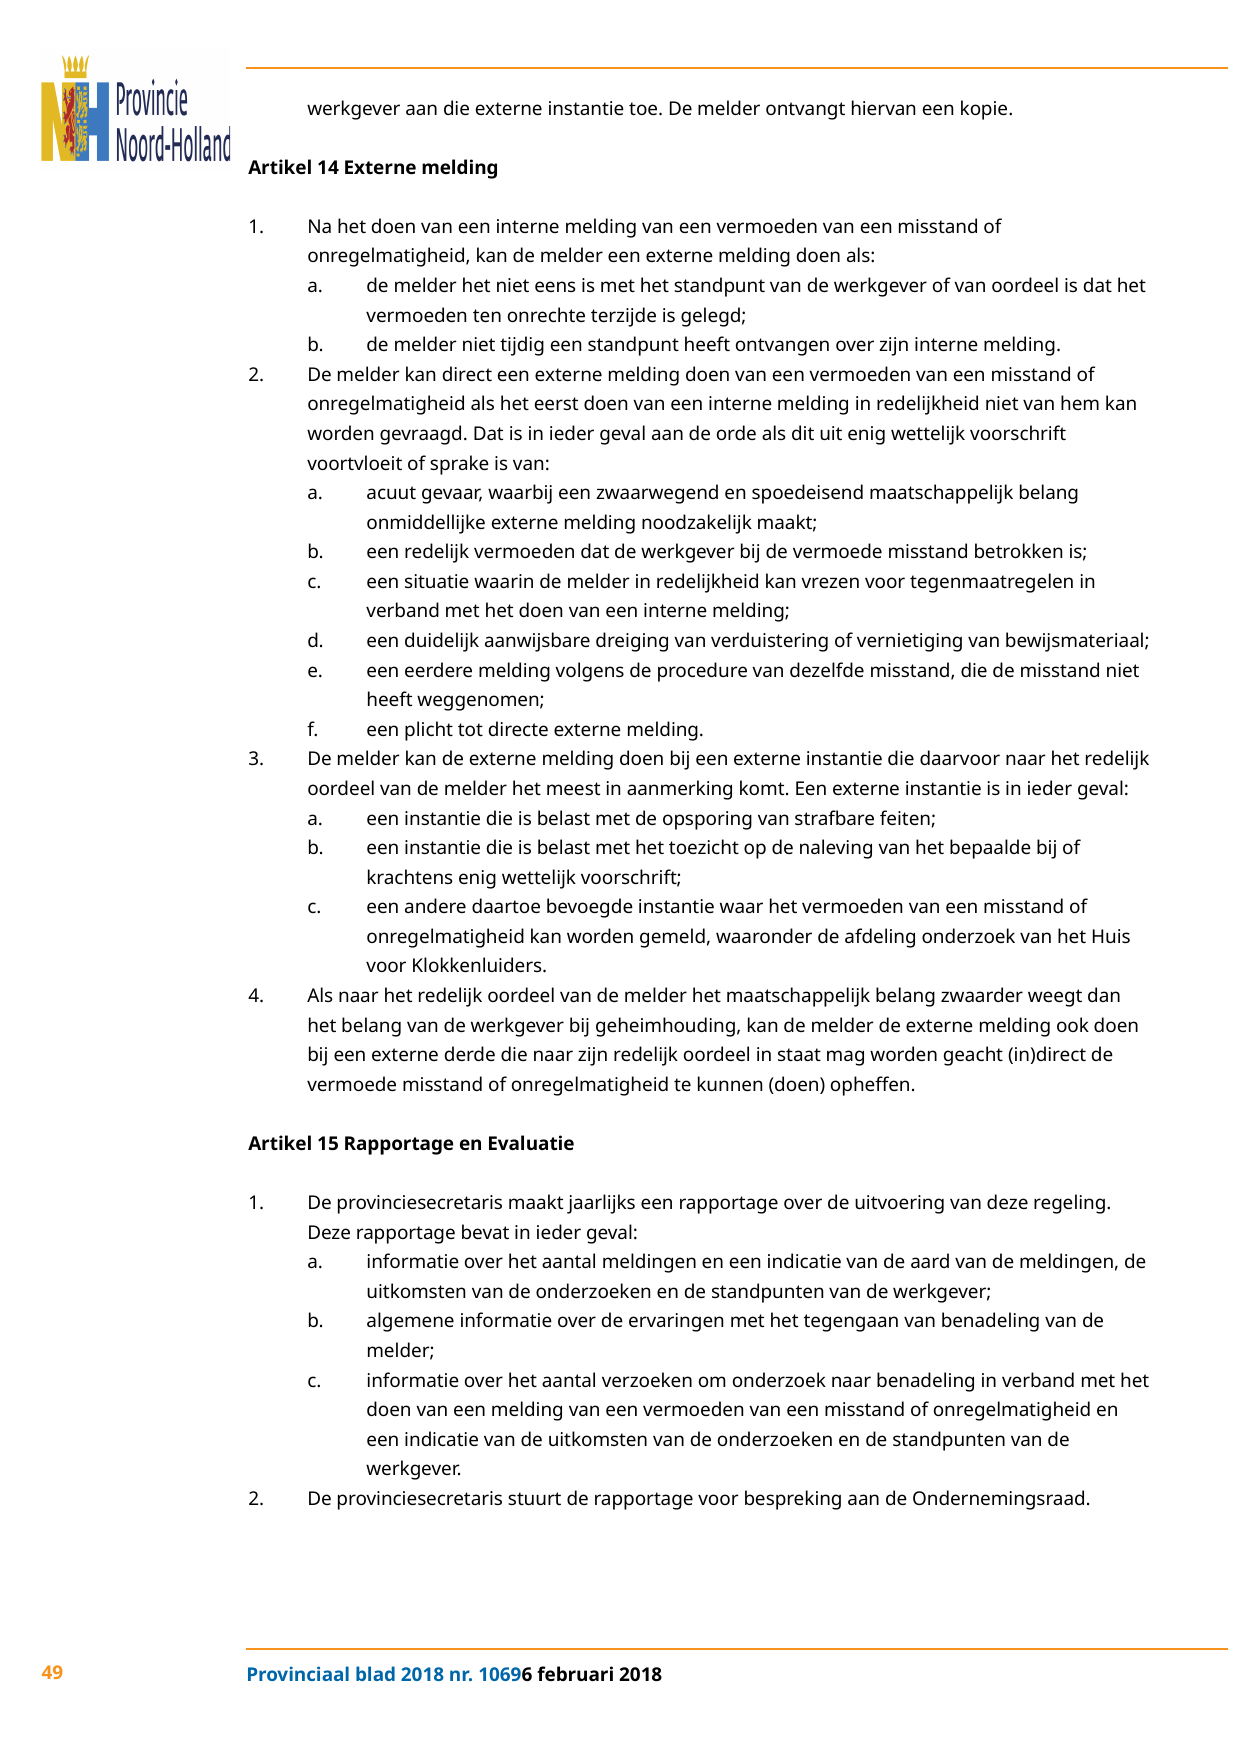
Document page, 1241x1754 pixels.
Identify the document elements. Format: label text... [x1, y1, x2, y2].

text Artikel 15 Rapportage en Evaluatie [248, 1130, 1152, 1156]
list de melder niet tijdig een standpunt heeft ontvangen over zijn interne melding. [307, 331, 1152, 357]
list werkgever aan die externe instantie toe. De melder ontvangt hiervan een kopie. [248, 95, 1152, 121]
list Als naar het redelijk oordeel van de melder het maatschappelijk belang zwaarder weegt dan het belang van de werkgever bij geheimhouding, kan de melder de externe melding ook doen bij een externe derde die naar zijn redelijk oordeel in staat mag worden geacht (in)direct de vermoede misstand of onregelmatigheid te kunnen (doen) opheffen. [248, 982, 1152, 1097]
list informatie over het aantal verzoeken om onderzoek naar benadeling in verband met het doen van een melding van een vermoeden van een misstand of onregelmatigheid en een indicatie van de uitkomsten van de onderzoeken en de standpunten van de werkgever. [307, 1367, 1152, 1481]
list een plicht tot directe externe melding. [307, 716, 1152, 742]
list een duidelijk aanwijsbare dreiging van verduistering of vernietiging van bewijsmateriaal; [307, 627, 1152, 653]
list De melder kan de externe melding doen bij een externe instantie die daarvoor naar het redelijk oordeel van de melder het meest in aanmerking komt. Een externe instantie is in ieder geval: [248, 746, 1152, 801]
picture [41, 47, 231, 172]
list een andere daartoe bevoegde instantie waar het vermoeden van een misstand of onregelmatigheid kan worden gemeld, waaronder de afdeling onderzoek van het Huis voor Klokkenluiders. [307, 893, 1152, 978]
list informatie over het aantal meldingen en een indicatie van de aard van de meldingen, de uitkomsten van de onderzoeken en de standpunten van de werkgever; [307, 1248, 1152, 1304]
list een instantie die is belast met het toezicht op de naleving van het bepaalde bij of krachtens enig wettelijk voorschrift; [307, 834, 1152, 890]
list De provinciesecretaris maakt jaarlijks een rapportage over de uitvoering van deze regeling. Deze rapportage bevat in ieder geval: [248, 1189, 1152, 1245]
list algemene informatie over de ervaringen met het tegengaan van benadeling van de melder; [307, 1308, 1152, 1363]
list een instantie die is belast met de opsporing van strafbare feiten; [307, 805, 1152, 831]
list de melder het niet eens is met het standpunt van de werkgever of van oordeel is dat het vermoeden ten onrechte terzijde is gelegd; [307, 272, 1152, 328]
list Na het doen van een interne melding van een vermoeden van een misstand of onregelmatigheid, kan de melder een externe melding doen als: [248, 213, 1152, 268]
list een situatie waarin de melder in redelijkheid kan vrezen voor tegenmaatregelen in verband met het doen van een interne melding; [307, 568, 1152, 623]
list een redelijk vermoeden dat de werkgever bij de vermoede misstand betrokken is; [307, 538, 1152, 564]
list De melder kan direct een externe melding doen van een vermoeden van een misstand of onregelmatigheid als het eerst doen van een interne melding in redelijkheid niet van hem kan worden gevraagd. Dat is in ieder geval aan de orde als dit uit enig wettelijk voorschrift voortvloeit of sprake is van: [248, 361, 1152, 476]
list een eerdere melding volgens de procedure van dezelfde misstand, die de misstand niet heeft weggenomen; [307, 657, 1152, 712]
list acuut gevaar, waarbij een zwaarwegend en spoedeisend maatschappelijk belang onmiddellijke externe melding noodzakelijk maakt; [307, 479, 1152, 535]
text Artikel 14 Externe melding [248, 154, 1152, 180]
list De provinciesecretaris stuurt de rapportage voor bespreking aan de Ondernemingsraad. [248, 1485, 1152, 1511]
